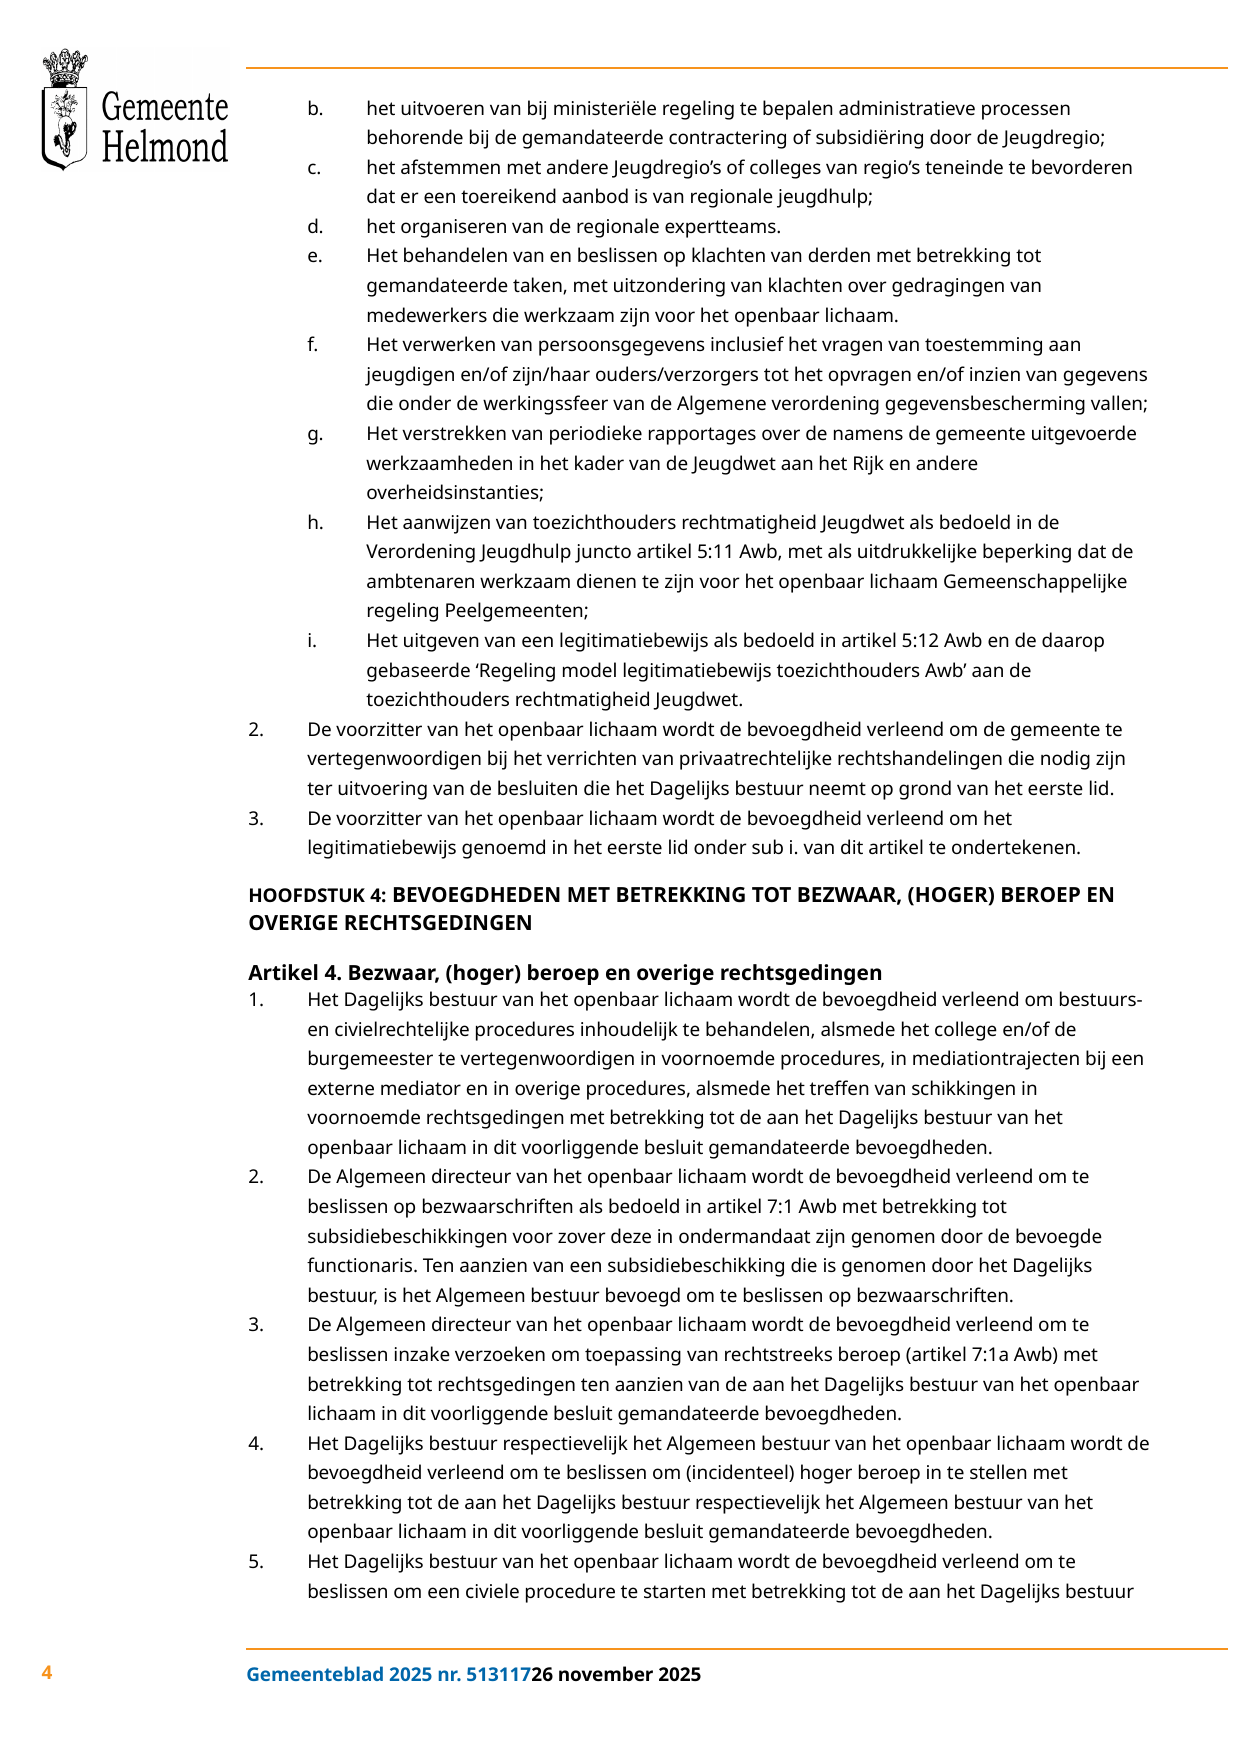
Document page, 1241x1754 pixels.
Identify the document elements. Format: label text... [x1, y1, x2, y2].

list De Algemeen directeur van het openbaar lichaam wordt de bevoegdheid verleend om te beslissen inzake verzoeken om toepassing van rechtstreeks beroep (artikel 7:1a Awb) met betrekking tot rechtsgedingen ten aanzien van de aan het Dagelijks bestuur van het openbaar lichaam in dit voorliggende besluit gemandateerde bevoegdheden. [248, 1312, 1152, 1426]
list het uitvoeren van bij ministeriële regeling te bepalen administratieve processen behorende bij de gemandateerde contractering of subsidiëring door de Jeugdregio; [307, 95, 1152, 150]
list De Algemeen directeur van het openbaar lichaam wordt de bevoegdheid verleend om te beslissen op bezwaarschriften als bedoeld in artikel 7:1 Awb met betrekking tot subsidiebeschikkingen voor zover deze in ondermandaat zijn genomen door de bevoegde functionaris. Ten aanzien van een subsidiebeschikking die is genomen door het Dagelijks bestuur, is het Algemeen bestuur bevoegd om te beslissen op bezwaarschriften. [248, 1164, 1152, 1308]
list Het Dagelijks bestuur respectievelijk het Algemeen bestuur van het openbaar lichaam wordt de bevoegdheid verleend om te beslissen om (incidenteel) hoger beroep in te stellen met betrekking tot de aan het Dagelijks bestuur respectievelijk het Algemeen bestuur van het openbaar lichaam in dit voorliggende besluit gemandateerde bevoegdheden. [248, 1430, 1152, 1544]
list het afstemmen met andere Jeugdregio’s of colleges van regio’s teneinde te bevorderen dat er een toereikend aanbod is van regionale jeugdhulp; [307, 154, 1152, 209]
text HOOFDSTUK 4: BEVOEGDHEDEN MET BETREKKING TOT BEZWAAR, (HOGER) BEROEP EN OVERIGE RECHTSGEDINGEN [248, 880, 1152, 937]
list De voorzitter van het openbaar lichaam wordt de bevoegdheid verleend om de gemeente te vertegenwoordigen bij het verrichten van privaatrechtelijke rechtshandelingen die nodig zijn ter uitvoering van de besluiten die het Dagelijks bestuur neemt op grond van het eerste lid. [248, 716, 1152, 801]
list Het Dagelijks bestuur van het openbaar lichaam wordt de bevoegdheid verleend om te beslissen om een civiele procedure te starten met betrekking tot de aan het Dagelijks bestuur [248, 1548, 1152, 1603]
list De voorzitter van het openbaar lichaam wordt de bevoegdheid verleend om het legitimatiebewijs genoemd in het eerste lid onder sub i. van dit artikel te ondertekenen. [248, 805, 1152, 860]
picture [41, 47, 231, 172]
list Het verwerken van persoonsgegevens inclusief het vragen van toestemming aan jeugdigen en/of zijn/haar ouders/verzorgers tot het opvragen en/of inzien van gegevens die onder de werkingssfeer van de Algemene verordening gegevensbescherming vallen; [307, 331, 1152, 416]
list Het verstrekken van periodieke rapportages over de namens de gemeente uitgevoerde werkzaamheden in het kader van de Jeugdwet aan het Rijk en andere overheidsinstanties; [307, 420, 1152, 505]
list Het Dagelijks bestuur van het openbaar lichaam wordt de bevoegdheid verleend om bestuurs- en civielrechtelijke procedures inhoudelijk te behandelen, alsmede het college en/of de burgemeester te vertegenwoordigen in voornoemde procedures, in mediationtrajecten bij een externe mediator en in overige procedures, alsmede het treffen van schikkingen in voornoemde rechtsgedingen met betrekking tot de aan het Dagelijks bestuur van het openbaar lichaam in dit voorliggende besluit gemandateerde bevoegdheden. [248, 986, 1152, 1160]
text Artikel 4. Bezwaar, (hoger) beroep en overige rechtsgedingen [248, 958, 1152, 986]
list Het aanwijzen van toezichthouders rechtmatigheid Jeugdwet als bedoeld in de Verordening Jeugdhulp juncto artikel 5:11 Awb, met als uitdrukkelijke beperking dat de ambtenaren werkzaam dienen te zijn voor het openbaar lichaam Gemeenschappelijke regeling Peelgemeenten; [307, 509, 1152, 623]
list het organiseren van de regionale expertteams. [307, 213, 1152, 239]
list Het behandelen van en beslissen op klachten van derden met betrekking tot gemandateerde taken, met uitzondering van klachten over gedragingen van medewerkers die werkzaam zijn voor het openbaar lichaam. [307, 243, 1152, 328]
list Het uitgeven van een legitimatiebewijs als bedoeld in artikel 5:12 Awb en de daarop gebaseerde ‘Regeling model legitimatiebewijs toezichthouders Awb’ aan de toezichthouders rechtmatigheid Jeugdwet. [307, 627, 1152, 712]
